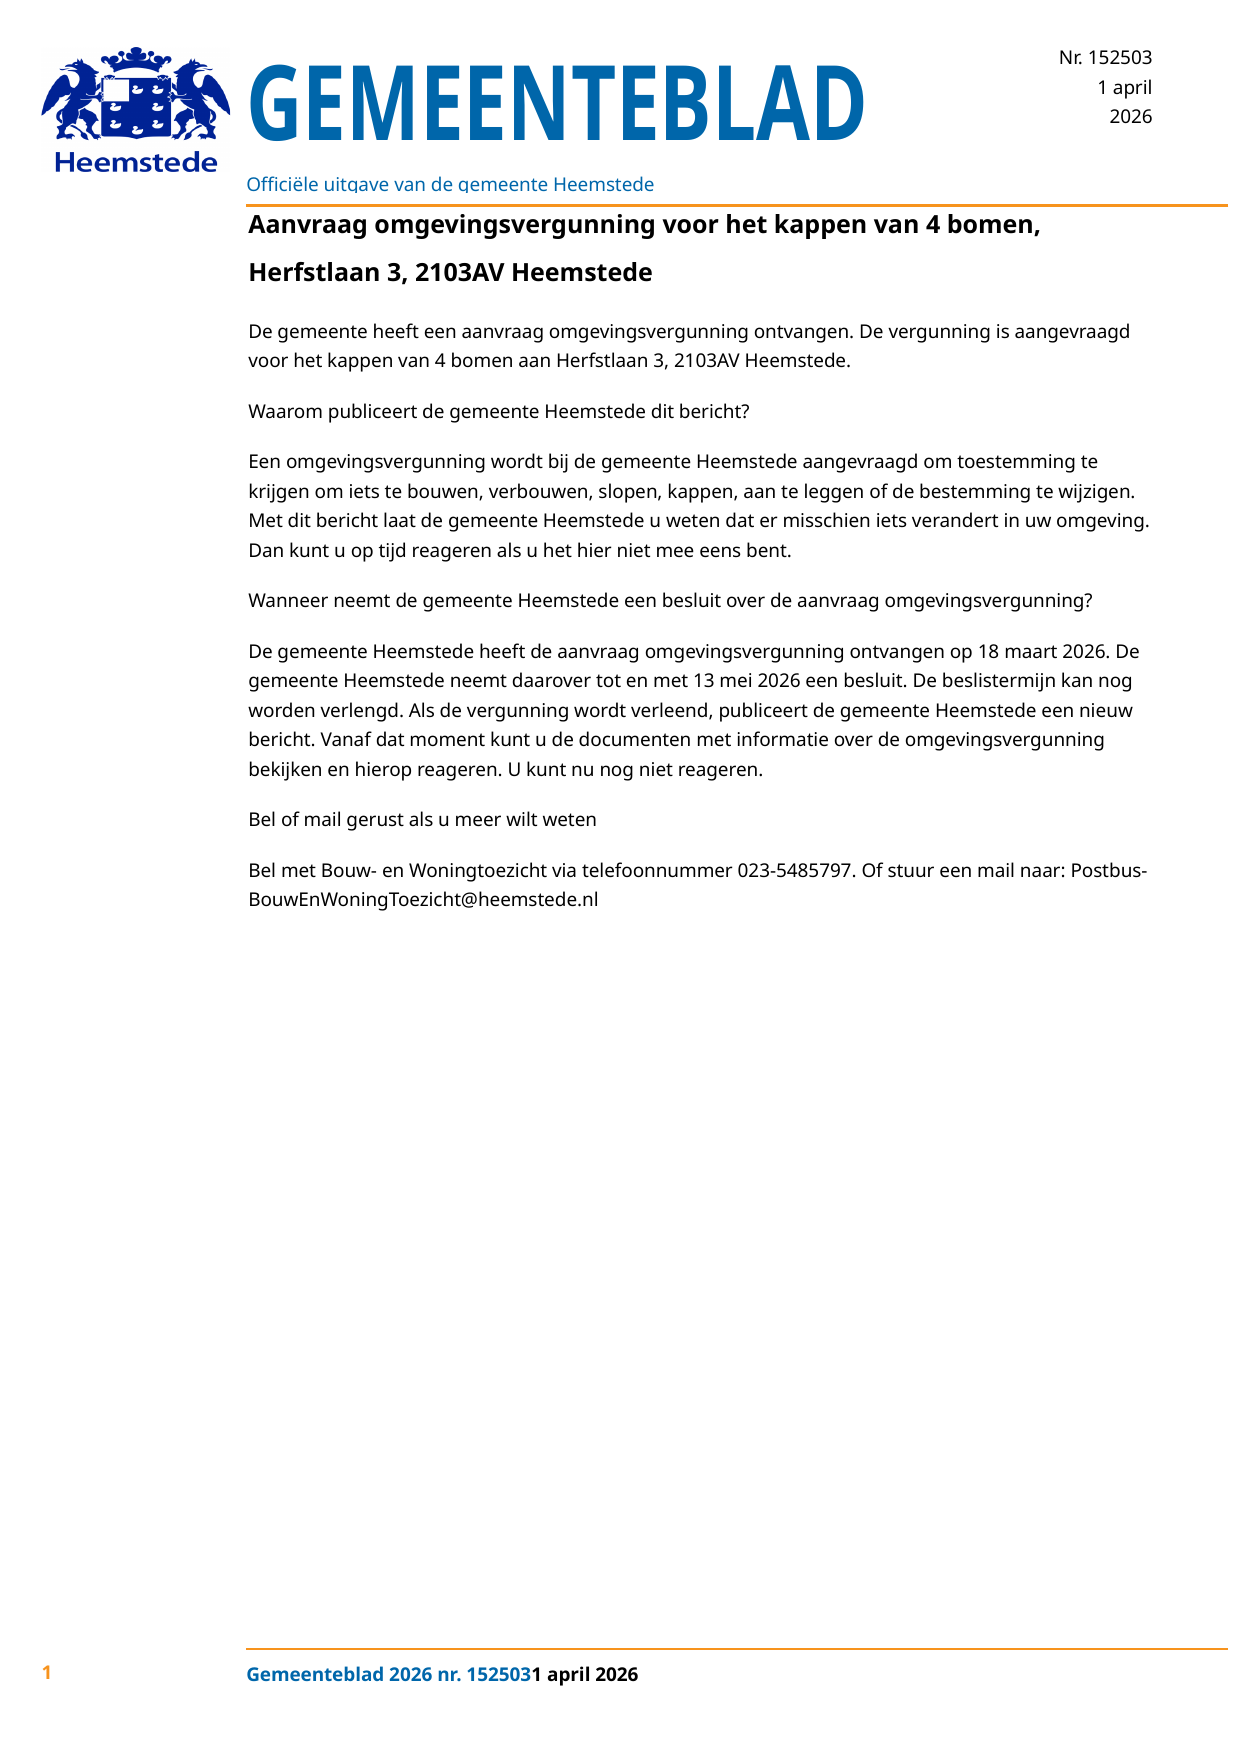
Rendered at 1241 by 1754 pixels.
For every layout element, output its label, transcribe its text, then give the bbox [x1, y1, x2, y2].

text Bel of mail gerust als u meer wilt weten [248, 807, 1152, 832]
text Bel met Bouw- en Woningtoezicht via telefoonnummer 023-5485797. Of stuur een mail naar: Postbus-BouwEnWoningToezicht@heemstede.nl [248, 857, 1152, 912]
text Een omgevingsvergunning wordt bij de gemeente Heemstede aangevraagd om toestemming te krijgen om iets te bouwen, verbouwen, slopen, kappen, aan te leggen of de bestemming te wijzigen. Met dit bericht laat de gemeente Heemstede u weten dat er misschien iets verandert in uw omgeving. Dan kunt u op tijd reageren als u het hier niet mee eens bent. [248, 448, 1152, 563]
text Aanvraag omgevingsvergunning voor het kappen van 4 bomen, Herfstlaan 3, 2103AV Heemstede [248, 207, 1152, 288]
picture [41, 47, 231, 172]
text De gemeente heeft een aanvraag omgevingsvergunning ontvangen. De vergunning is aangevraagd voor het kappen van 4 bomen aan Herfstlaan 3, 2103AV Heemstede. [248, 318, 1152, 373]
text De gemeente Heemstede heeft de aanvraag omgevingsvergunning ontvangen op 18 maart 2026. De gemeente Heemstede neemt daarover tot en met 13 mei 2026 een besluit. De beslistermijn kan nog worden verlengd. Als de vergunning wordt verleend, publiceert de gemeente Heemstede een nieuw bericht. Vanaf dat moment kunt u de documenten met informatie over de omgevingsvergunning bekijken en hierop reageren. U kunt nu nog niet reageren. [248, 638, 1152, 782]
text Waarom publiceert de gemeente Heemstede dit bericht? [248, 398, 1152, 424]
text Wanneer neemt de gemeente Heemstede een besluit over de aanvraag omgevingsvergunning? [248, 587, 1152, 613]
